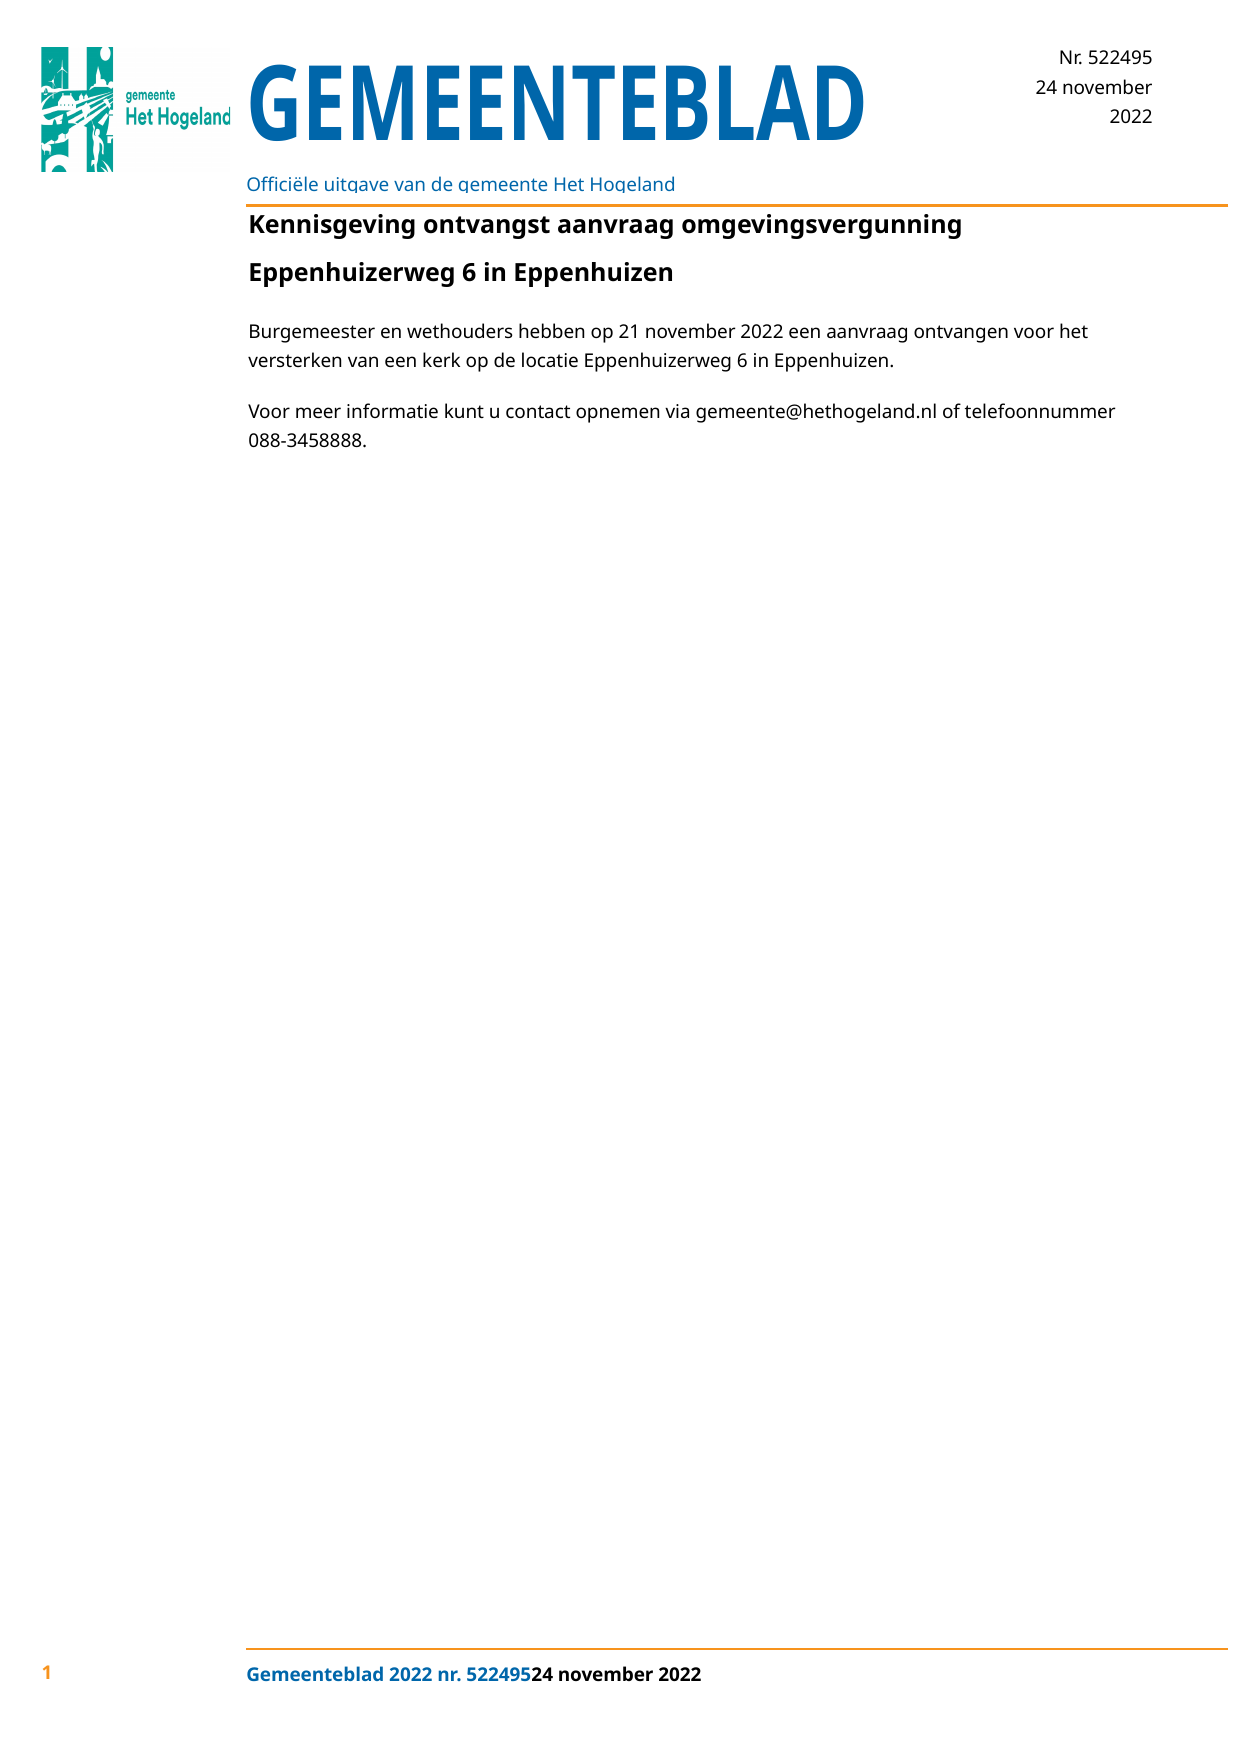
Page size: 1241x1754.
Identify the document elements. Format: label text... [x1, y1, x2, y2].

picture [41, 47, 231, 172]
text Burgemeester en wethouders hebben op 21 november 2022 een aanvraag ontvangen voor het versterken van een kerk op de locatie Eppenhuizerweg 6 in Eppenhuizen. [248, 318, 1152, 373]
text Voor meer informatie kunt u contact opnemen via gemeente@hethogeland.nl of telefoonnummer 088-3458888. [248, 398, 1152, 453]
text Kennisgeving ontvangst aanvraag omgevingsvergunning Eppenhuizerweg 6 in Eppenhuizen [248, 207, 1152, 288]
